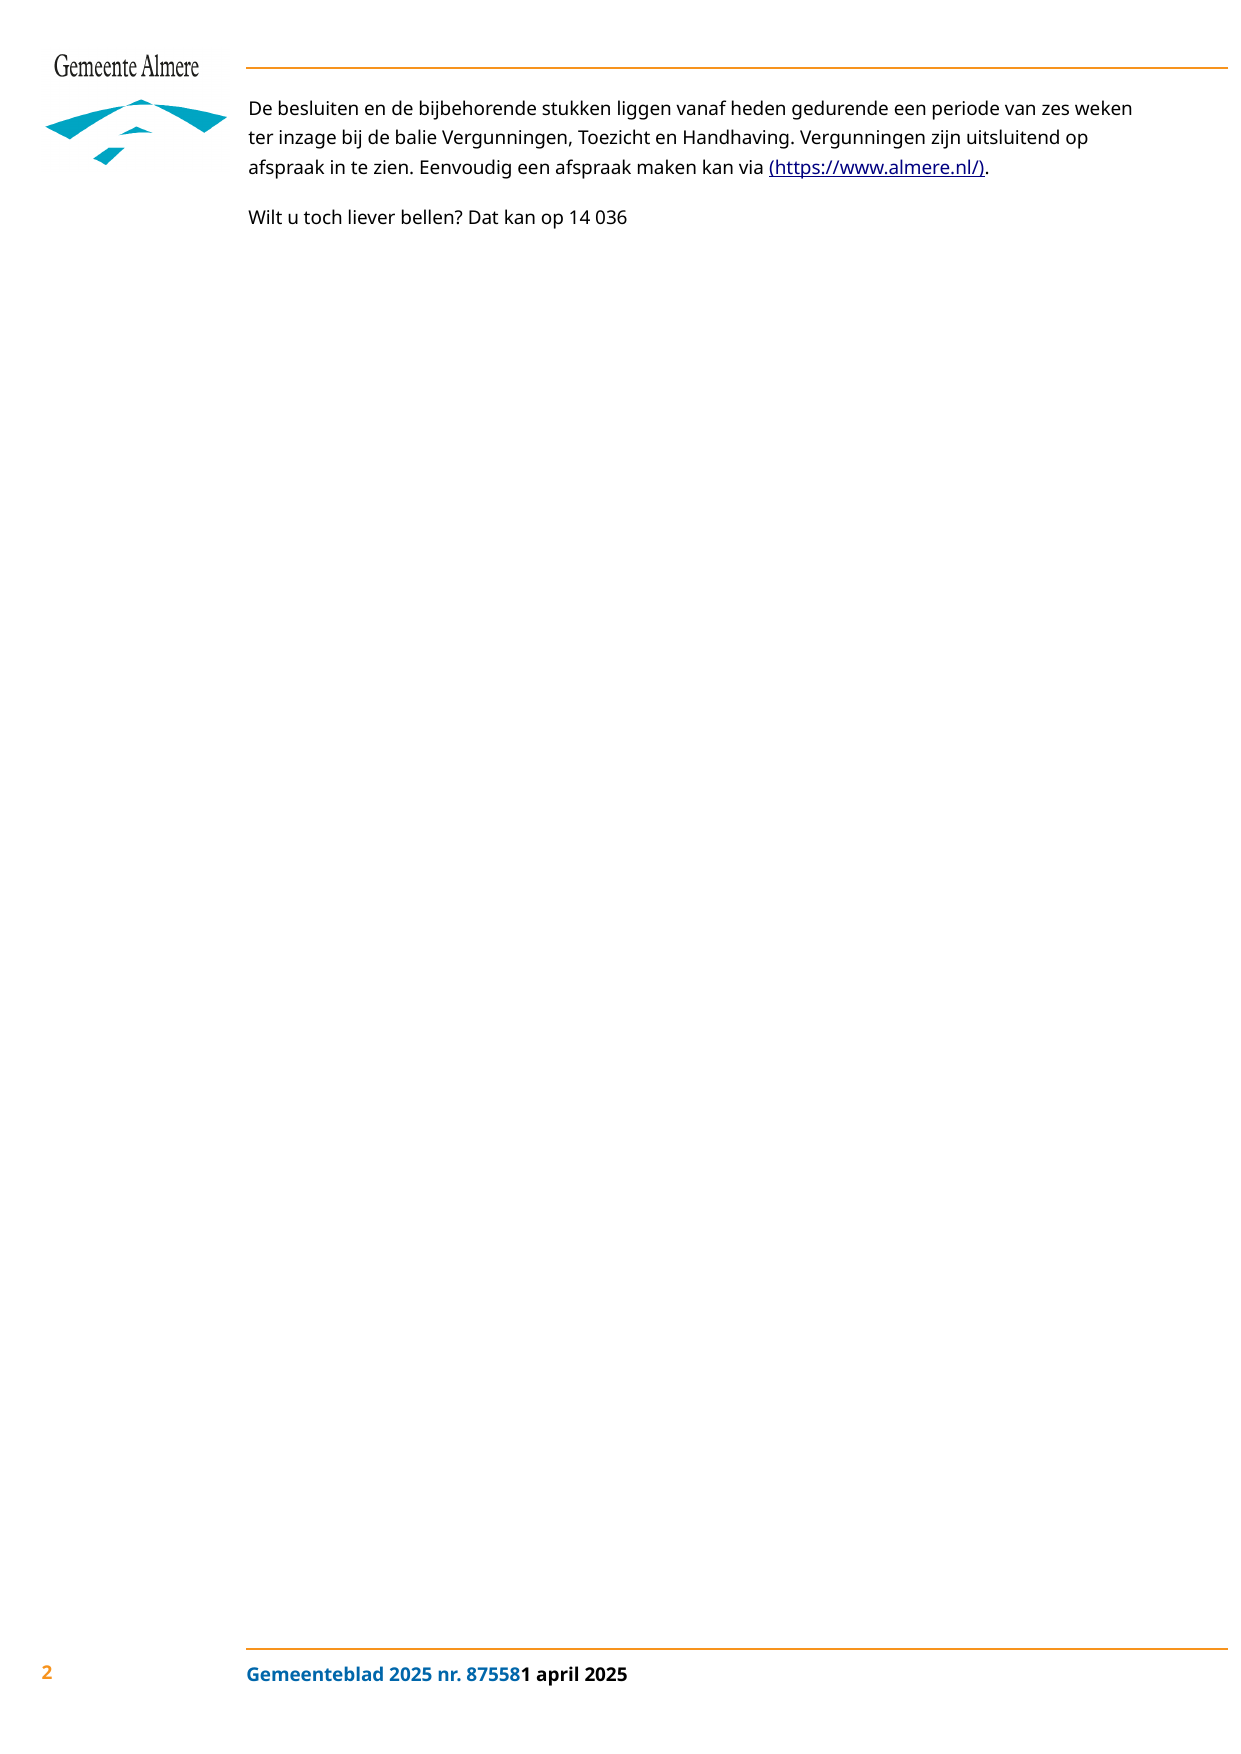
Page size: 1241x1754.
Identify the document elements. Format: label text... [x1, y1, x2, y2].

text De besluiten en de bijbehorende stukken liggen vanaf heden gedurende een periode van zes weken ter inzage bij de balie Vergunningen, Toezicht en Handhaving. Vergunningen zijn uitsluitend op afspraak in te zien. Eenvoudig een afspraak maken kan via (https://www.almere.nl/). [248, 95, 1152, 180]
text Wilt u toch liever bellen? Dat kan op 14 036 [248, 204, 1152, 230]
picture [41, 47, 231, 172]
